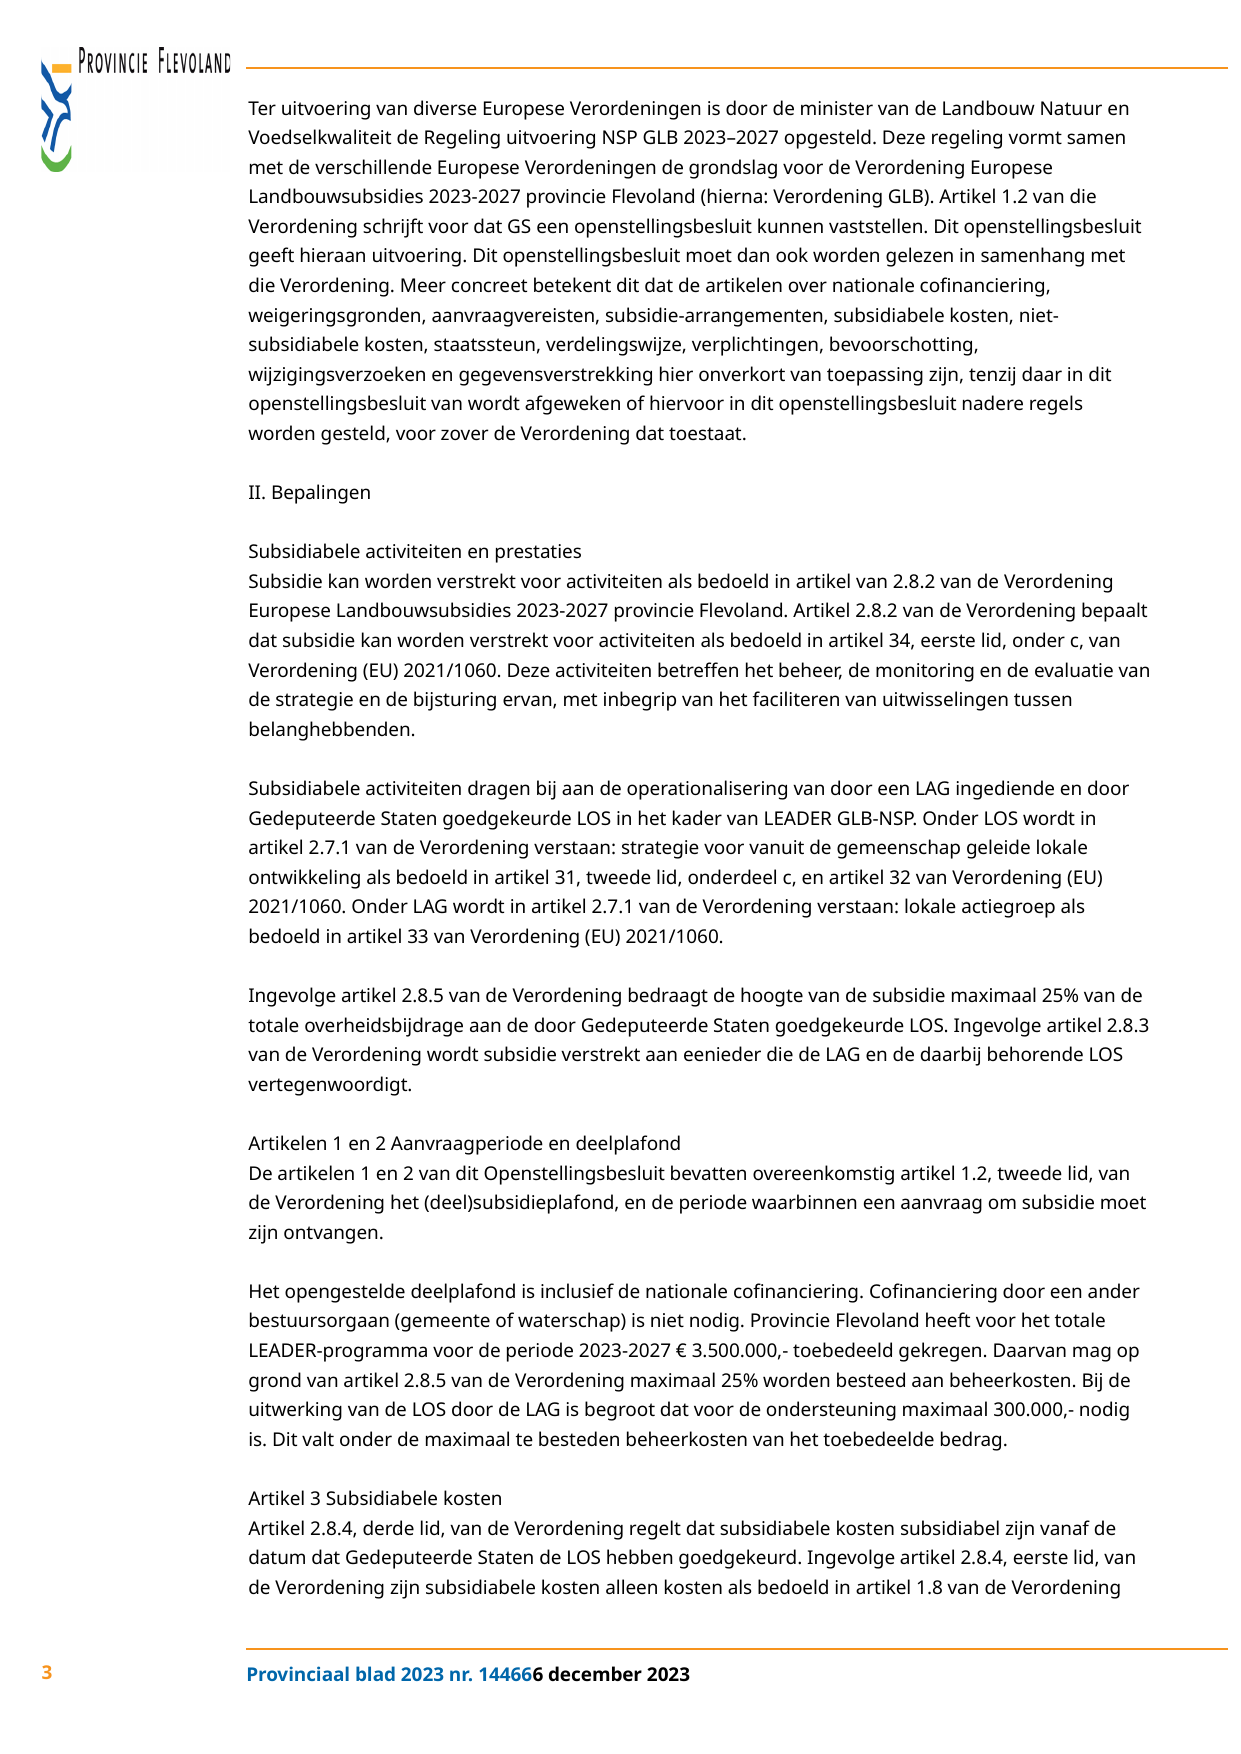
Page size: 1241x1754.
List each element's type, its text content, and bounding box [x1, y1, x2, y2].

text Subsidiabele activiteiten en prestaties [248, 538, 1152, 564]
text De artikelen 1 en 2 van dit Openstellingsbesluit bevatten overeenkomstig artikel 1.2, tweede lid, van de Verordening het (deel)subsidieplafond, en de periode waarbinnen een aanvraag om subsidie moet zijn ontvangen. [248, 1160, 1152, 1245]
text Ingevolge artikel 2.8.5 van de Verordening bedraagt de hoogte van de subsidie maximaal 25% van de totale overheidsbijdrage aan de door Gedeputeerde Staten goedgekeurde LOS. Ingevolge artikel 2.8.3 van de Verordening wordt subsidie verstrekt aan eenieder die de LAG en de daarbij behorende LOS vertegenwoordigt. [248, 982, 1152, 1097]
text Ter uitvoering van diverse Europese Verordeningen is door de minister van de Landbouw Natuur en Voedselkwaliteit de Regeling uitvoering NSP GLB 2023–2027 opgesteld. Deze regeling vormt samen met de verschillende Europese Verordeningen de grondslag voor de Verordening Europese Landbouwsubsidies 2023-2027 provincie Flevoland (hierna: Verordening GLB). Artikel 1.2 van die Verordening schrijft voor dat GS een openstellingsbesluit kunnen vaststellen. Dit openstellingsbesluit geeft hieraan uitvoering. Dit openstellingsbesluit moet dan ook worden gelezen in samenhang met die Verordening. Meer concreet betekent dit dat de artikelen over nationale cofinanciering, weigeringsgronden, aanvraagvereisten, subsidie-arrangementen, subsidiabele kosten, niet-subsidiabele kosten, staatssteun, verdelingswijze, verplichtingen, bevoorschotting, wijzigingsverzoeken en gegevensverstrekking hier onverkort van toepassing zijn, tenzij daar in dit openstellingsbesluit van wordt afgeweken of hiervoor in dit openstellingsbesluit nadere regels worden gesteld, voor zover de Verordening dat toestaat. [248, 95, 1152, 446]
text Artikelen 1 en 2 Aanvraagperiode en deelplafond [248, 1130, 1152, 1156]
picture [41, 47, 231, 172]
text Het opengestelde deelplafond is inclusief de nationale cofinanciering. Cofinanciering door een ander bestuursorgaan (gemeente of waterschap) is niet nodig. Provincie Flevoland heeft voor het totale LEADER-programma voor de periode 2023-2027 € 3.500.000,- toebedeeld gekregen. Daarvan mag op grond van artikel 2.8.5 van de Verordening maximaal 25% worden besteed aan beheerkosten. Bij de uitwerking van de LOS door de LAG is begroot dat voor de ondersteuning maximaal 300.000,- nodig is. Dit valt onder de maximaal te besteden beheerkosten van het toebedeelde bedrag. [248, 1278, 1152, 1452]
text Artikel 2.8.4, derde lid, van de Verordening regelt dat subsidiabele kosten subsidiabel zijn vanaf de datum dat Gedeputeerde Staten de LOS hebben goedgekeurd. Ingevolge artikel 2.8.4, eerste lid, van de Verordening zijn subsidiabele kosten alleen kosten als bedoeld in artikel 1.8 van de Verordening [248, 1515, 1152, 1600]
text II. Bepalingen [248, 479, 1152, 505]
text Artikel 3 Subsidiabele kosten [248, 1485, 1152, 1511]
text Subsidie kan worden verstrekt voor activiteiten als bedoeld in artikel van 2.8.2 van de Verordening Europese Landbouwsubsidies 2023-2027 provincie Flevoland. Artikel 2.8.2 van de Verordening bepaalt dat subsidie kan worden verstrekt voor activiteiten als bedoeld in artikel 34, eerste lid, onder c, van Verordening (EU) 2021/1060. Deze activiteiten betreffen het beheer, de monitoring en de evaluatie van de strategie en de bijsturing ervan, met inbegrip van het faciliteren van uitwisselingen tussen belanghebbenden. [248, 568, 1152, 742]
text Subsidiabele activiteiten dragen bij aan de operationalisering van door een LAG ingediende en door Gedeputeerde Staten goedgekeurde LOS in het kader van LEADER GLB-NSP. Onder LOS wordt in artikel 2.7.1 van de Verordening verstaan: strategie voor vanuit de gemeenschap geleide lokale ontwikkeling als bedoeld in artikel 31, tweede lid, onderdeel c, en artikel 32 van Verordening (EU) 2021/1060. Onder LAG wordt in artikel 2.7.1 van de Verordening verstaan: lokale actiegroep als bedoeld in artikel 33 van Verordening (EU) 2021/1060. [248, 775, 1152, 949]
